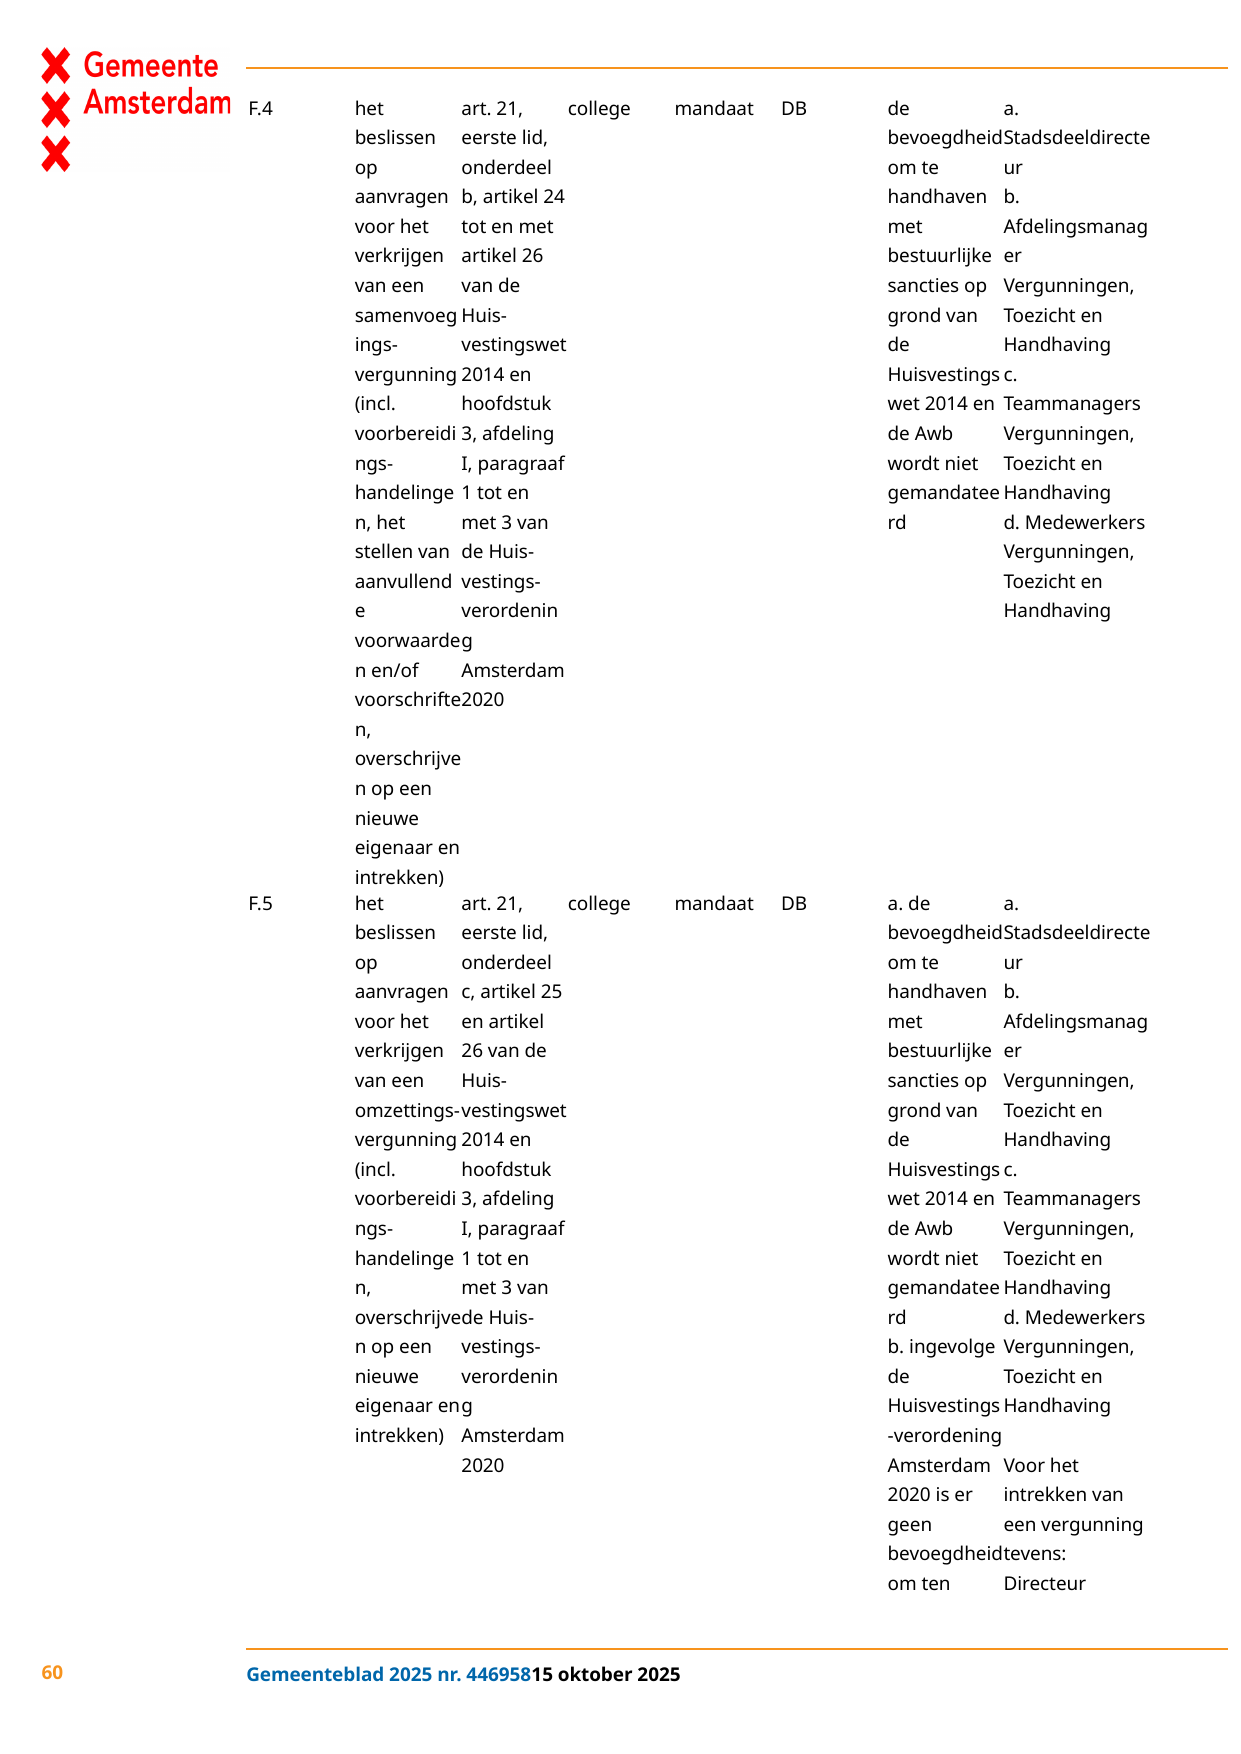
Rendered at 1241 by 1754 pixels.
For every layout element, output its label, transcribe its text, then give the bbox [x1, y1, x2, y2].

picture [41, 47, 231, 172]
table_cell a. de bevoegdheid om te handhaven met bestuurlijke sancties op grond van de Huisvestingswet 2014 en de Awb wordt niet gemandateerd b. ingevolge de Huisvestings-verordening Amsterdam 2020 is er geen bevoegdheid om ten [888, 890, 1003, 1596]
table_cell a. Stadsdeeldirecteur b. Afdelingsmanager Vergunningen, Toezicht en Handhaving c. Teammanagers Vergunningen, Toezicht en Handhaving d. Medewerkers Vergunningen, Toezicht en Handhaving Voor het intrekken van een vergunning tevens: Directeur [1003, 890, 1152, 1596]
table_cell mandaat [674, 890, 781, 1596]
table_cell DB [781, 890, 887, 1596]
table_cell mandaat [674, 95, 781, 890]
table_cell art. 21, eerste lid, onderdeel c, artikel 25 en artikel 26 van de Huis-vestingswet 2014 en hoofdstuk 3, afdeling I, paragraaf 1 tot en met 3 van de Huis-vestings-verordening Amsterdam 2020 [461, 890, 568, 1596]
table_cell college [568, 890, 674, 1596]
table_cell de bevoegdheid om te handhaven met bestuurlijke sancties op grond van de Huisvestingswet 2014 en de Awb wordt niet gemandateerd [888, 95, 1003, 890]
table_cell a. Stadsdeeldirecteur b. Afdelingsmanager Vergunningen, Toezicht en Handhaving c. Teammanagers Vergunningen, Toezicht en Handhaving d. Medewerkers Vergunningen, Toezicht en Handhaving [1003, 95, 1152, 890]
table_cell DB [781, 95, 887, 890]
table_cell F.5 [248, 890, 354, 1596]
table_cell college [568, 95, 674, 890]
table_cell het beslissen op aanvragen voor het verkrijgen van een samenvoegings-vergunning (incl. voorbereidings-handelingen, het stellen van aanvullende voorwaarden en/of voorschriften, overschrijven op een nieuwe eigenaar en intrekken) [355, 95, 461, 890]
table_cell het beslissen op aanvragen voor het verkrijgen van een omzettings-vergunning (incl. voorbereidings-handelingen, overschrijven op een nieuwe eigenaar en intrekken) [355, 890, 461, 1596]
table_cell F.4 [248, 95, 354, 890]
table_cell art. 21, eerste lid, onderdeel b, artikel 24 tot en met artikel 26 van de Huis-vestingswet 2014 en hoofdstuk 3, afdeling I, paragraaf 1 tot en met 3 van de Huis-vestings-verordening Amsterdam 2020 [461, 95, 568, 890]
